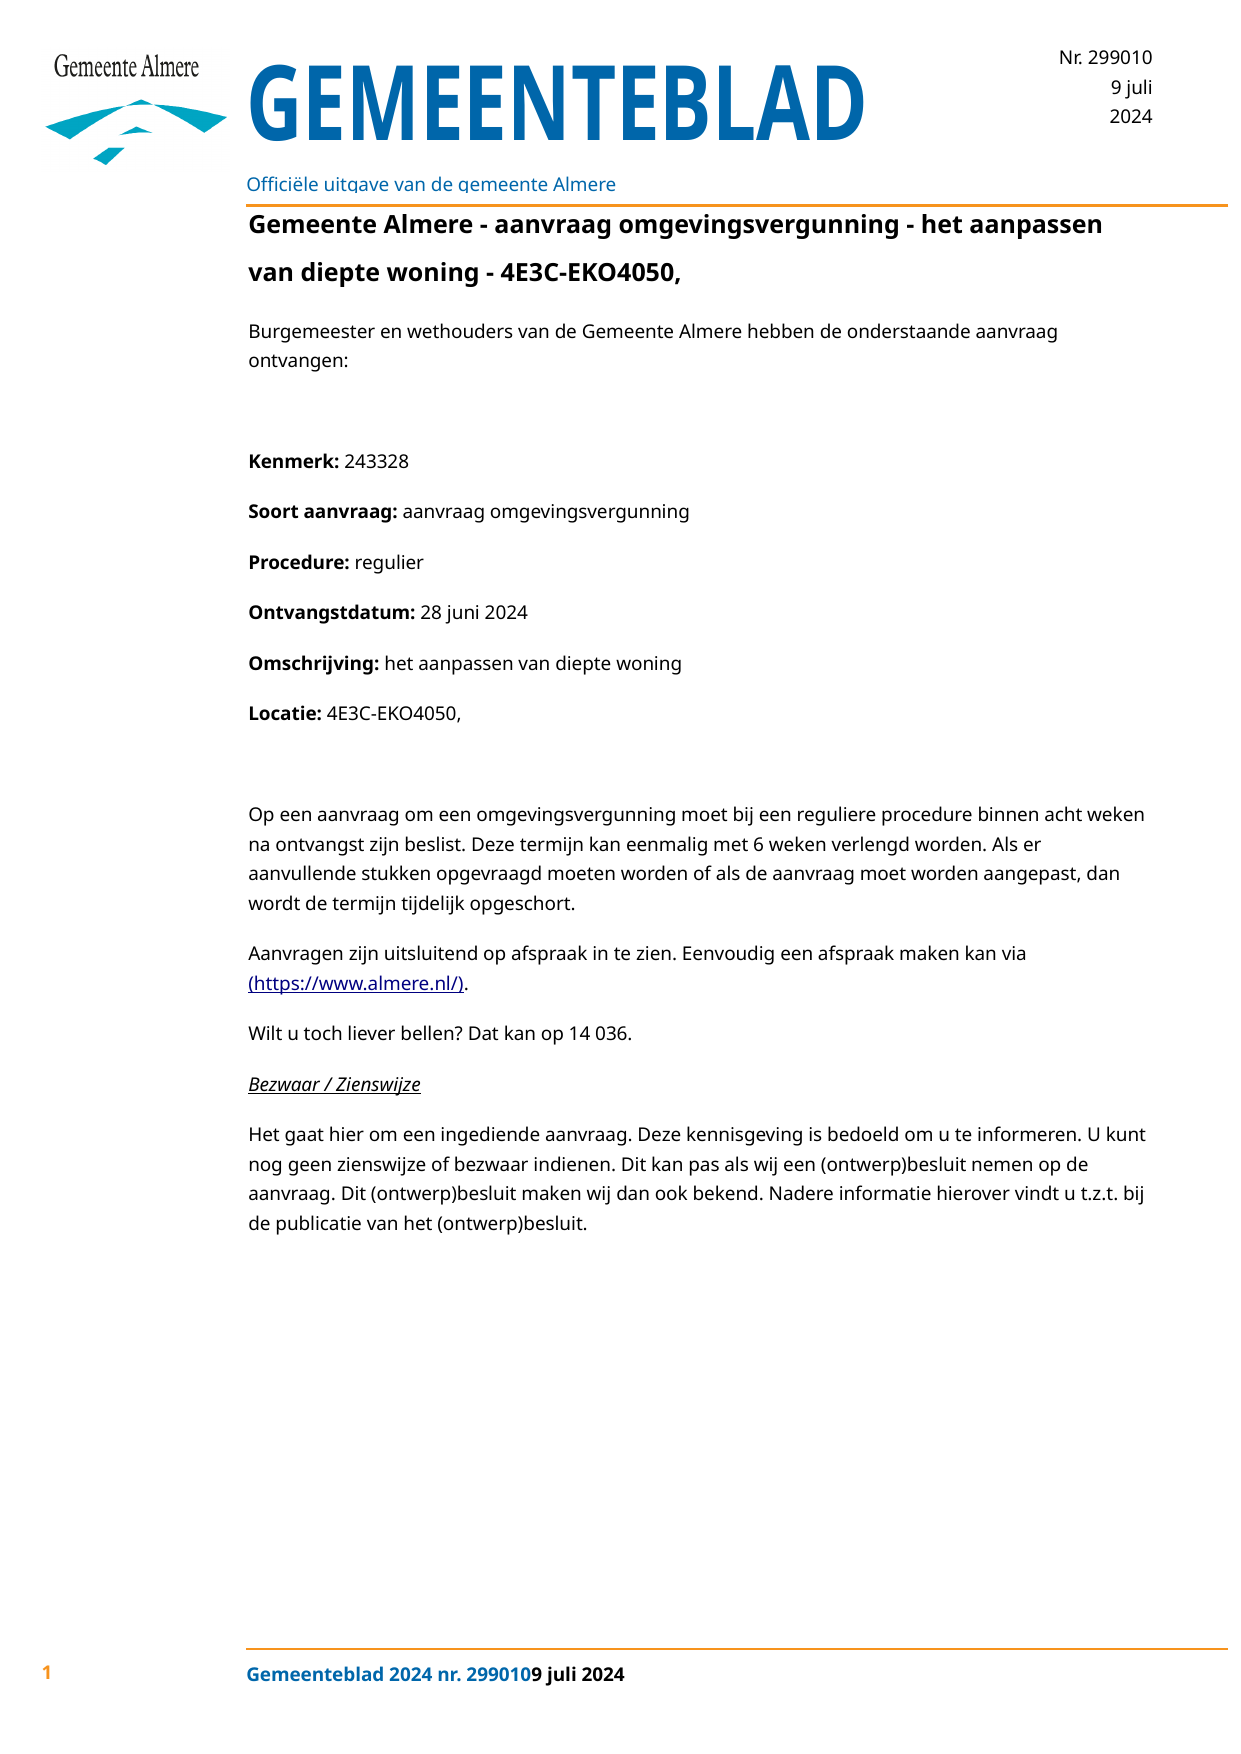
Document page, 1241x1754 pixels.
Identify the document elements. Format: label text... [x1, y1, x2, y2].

text Burgemeester en wethouders van de Gemeente Almere hebben de onderstaande aanvraag ontvangen: [248, 318, 1152, 373]
text Soort aanvraag: aanvraag omgevingsvergunning [248, 499, 1152, 524]
text Ontvangstdatum: 28 juni 2024 [248, 599, 1152, 625]
text Gemeente Almere - aanvraag omgevingsvergunning - het aanpassen van diepte woning - 4E3C-EKO4050, [248, 207, 1152, 288]
text Op een aanvraag om een omgevingsvergunning moet bij een reguliere procedure binnen acht weken na ontvangst zijn beslist. Deze termijn kan eenmalig met 6 weken verlengd worden. Als er aanvullende stukken opgevraagd moeten worden of als de aanvraag moet worden aangepast, dan wordt de termijn tijdelijk opgeschort. [248, 801, 1152, 916]
picture [41, 47, 231, 172]
text Aanvragen zijn uitsluitend op afspraak in te zien. Eenvoudig een afspraak maken kan via (https://www.almere.nl/). [248, 940, 1152, 996]
text Kenmerk: 243328 [248, 448, 1152, 474]
text Het gaat hier om een ingediende aanvraag. Deze kennisgeving is bedoeld om u te informeren. U kunt nog geen zienswijze of bezwaar indienen. Dit kan pas als wij een (ontwerp)besluit nemen op de aanvraag. Dit (ontwerp)besluit maken wij dan ook bekend. Nadere informatie hierover vindt u t.z.t. bij de publicatie van het (ontwerp)besluit. [248, 1121, 1152, 1236]
text Omschrijving: het aanpassen van diepte woning [248, 650, 1152, 676]
text Wilt u toch liever bellen? Dat kan op 14 036. [248, 1020, 1152, 1046]
text Locatie: 4E3C-EKO4050, [248, 700, 1152, 726]
text Procedure: regulier [248, 549, 1152, 575]
text Bezwaar / Zienswijze [248, 1071, 1152, 1097]
